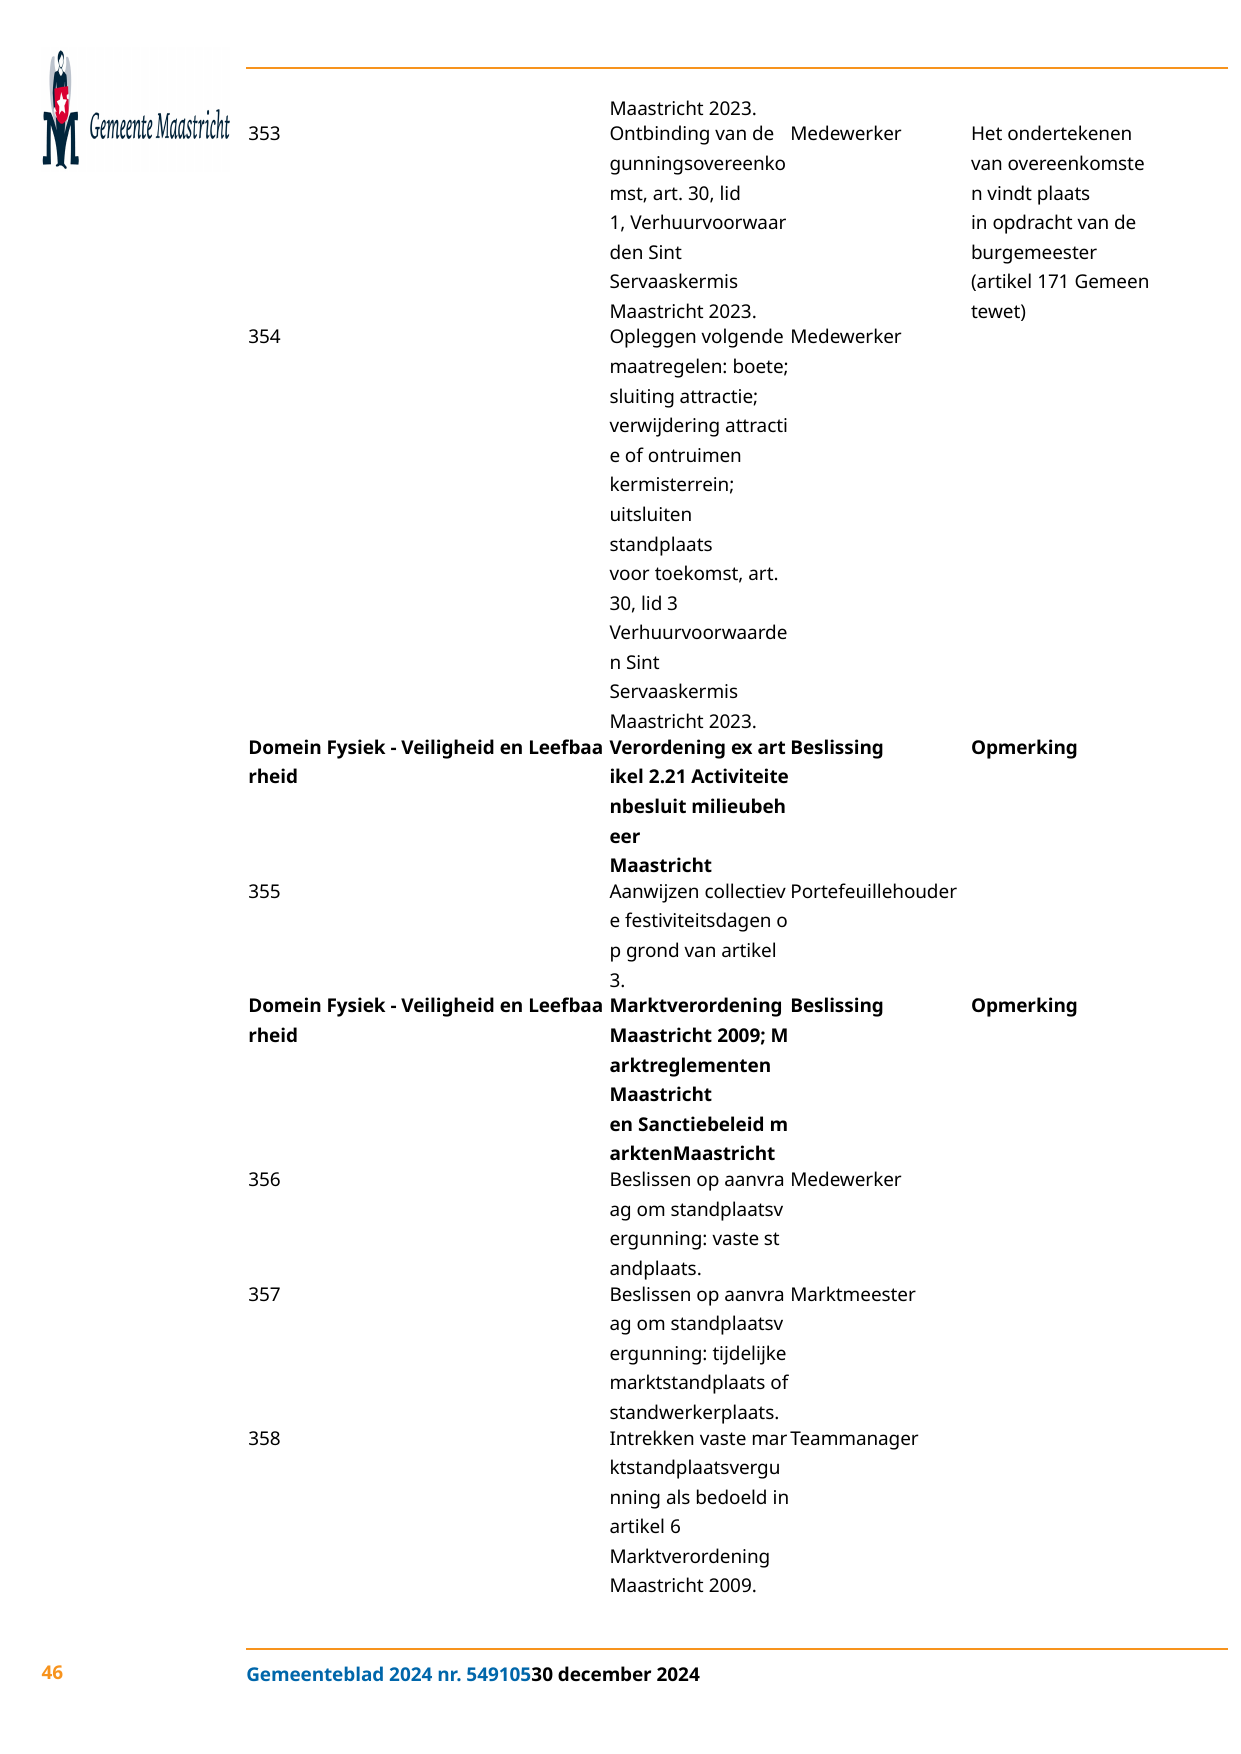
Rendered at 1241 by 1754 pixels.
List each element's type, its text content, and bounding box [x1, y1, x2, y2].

table_cell Beslissing [790, 993, 971, 1166]
table_cell Domein Fysiek - Veiligheid en Leefbaarheid [248, 734, 609, 878]
table_cell [971, 324, 1152, 734]
table_cell [429, 1166, 609, 1281]
table_cell [429, 324, 609, 734]
table_cell Marktverordening Maastricht 2009; Marktreglementen Maastricht en Sanctiebeleid marktenMaastricht [609, 993, 790, 1166]
table_cell [429, 121, 609, 324]
table_cell 358 [248, 1425, 429, 1598]
table_cell Beslissen op aanvraag om standplaatsvergunning: vaste standplaats. [609, 1166, 790, 1281]
table_cell 356 [248, 1166, 429, 1281]
table_cell Intrekken vaste marktstandplaatsvergunning als bedoeld in artikel 6 Marktverordening Maastricht 2009. [609, 1425, 790, 1598]
table_cell [248, 95, 429, 121]
table_cell Marktmeester [790, 1281, 971, 1425]
table_cell Medewerker [790, 121, 971, 324]
table_cell [429, 95, 609, 121]
table_cell [971, 95, 1152, 121]
table_cell Medewerker [790, 1166, 971, 1281]
table_cell Medewerker [790, 324, 971, 734]
table_cell Ontbinding van de gunningsovereenkomst, art. 30, lid 1, Verhuurvoorwaarden Sint Servaaskermis Maastricht 2023. [609, 121, 790, 324]
table_cell 353 [248, 121, 429, 324]
picture [41, 47, 231, 172]
table_cell Maastricht 2023. [609, 95, 790, 121]
table_cell [429, 878, 609, 993]
table_cell Verordening ex artikel 2.21 Activiteitenbesluit milieubeheer Maastricht [609, 734, 790, 878]
table_cell Opleggen volgende maatregelen: boete; sluiting attractie; verwijdering attractie of ontruimen kermisterrein; uitsluiten standplaats voor toekomst, art. 30, lid 3 Verhuurvoorwaarden Sint Servaaskermis Maastricht 2023. [609, 324, 790, 734]
table_cell Portefeuillehouder [790, 878, 971, 993]
table_cell Aanwijzen collectieve festiviteitsdagen op grond van artikel 3. [609, 878, 790, 993]
table_cell [971, 1281, 1152, 1425]
table_cell 354 [248, 324, 429, 734]
table_cell Opmerking [971, 734, 1152, 878]
table_cell 357 [248, 1281, 429, 1425]
table_cell Teammanager [790, 1425, 971, 1598]
table_cell [429, 1281, 609, 1425]
table_cell Domein Fysiek - Veiligheid en Leefbaarheid [248, 993, 609, 1166]
table_cell [429, 1425, 609, 1598]
table_cell [790, 95, 971, 121]
table_cell Beslissen op aanvraag om standplaatsvergunning: tijdelijke marktstandplaats of standwerkerplaats. [609, 1281, 790, 1425]
table_cell Opmerking [971, 993, 1152, 1166]
table_cell Beslissing [790, 734, 971, 878]
table_cell Het ondertekenen van overeenkomsten vindt plaats in opdracht van de burgemeester (artikel 171 Gemeentewet) [971, 121, 1152, 324]
table_cell [971, 1166, 1152, 1281]
table_cell [971, 1425, 1152, 1598]
table_cell 355 [248, 878, 429, 993]
table_cell [971, 878, 1152, 993]
